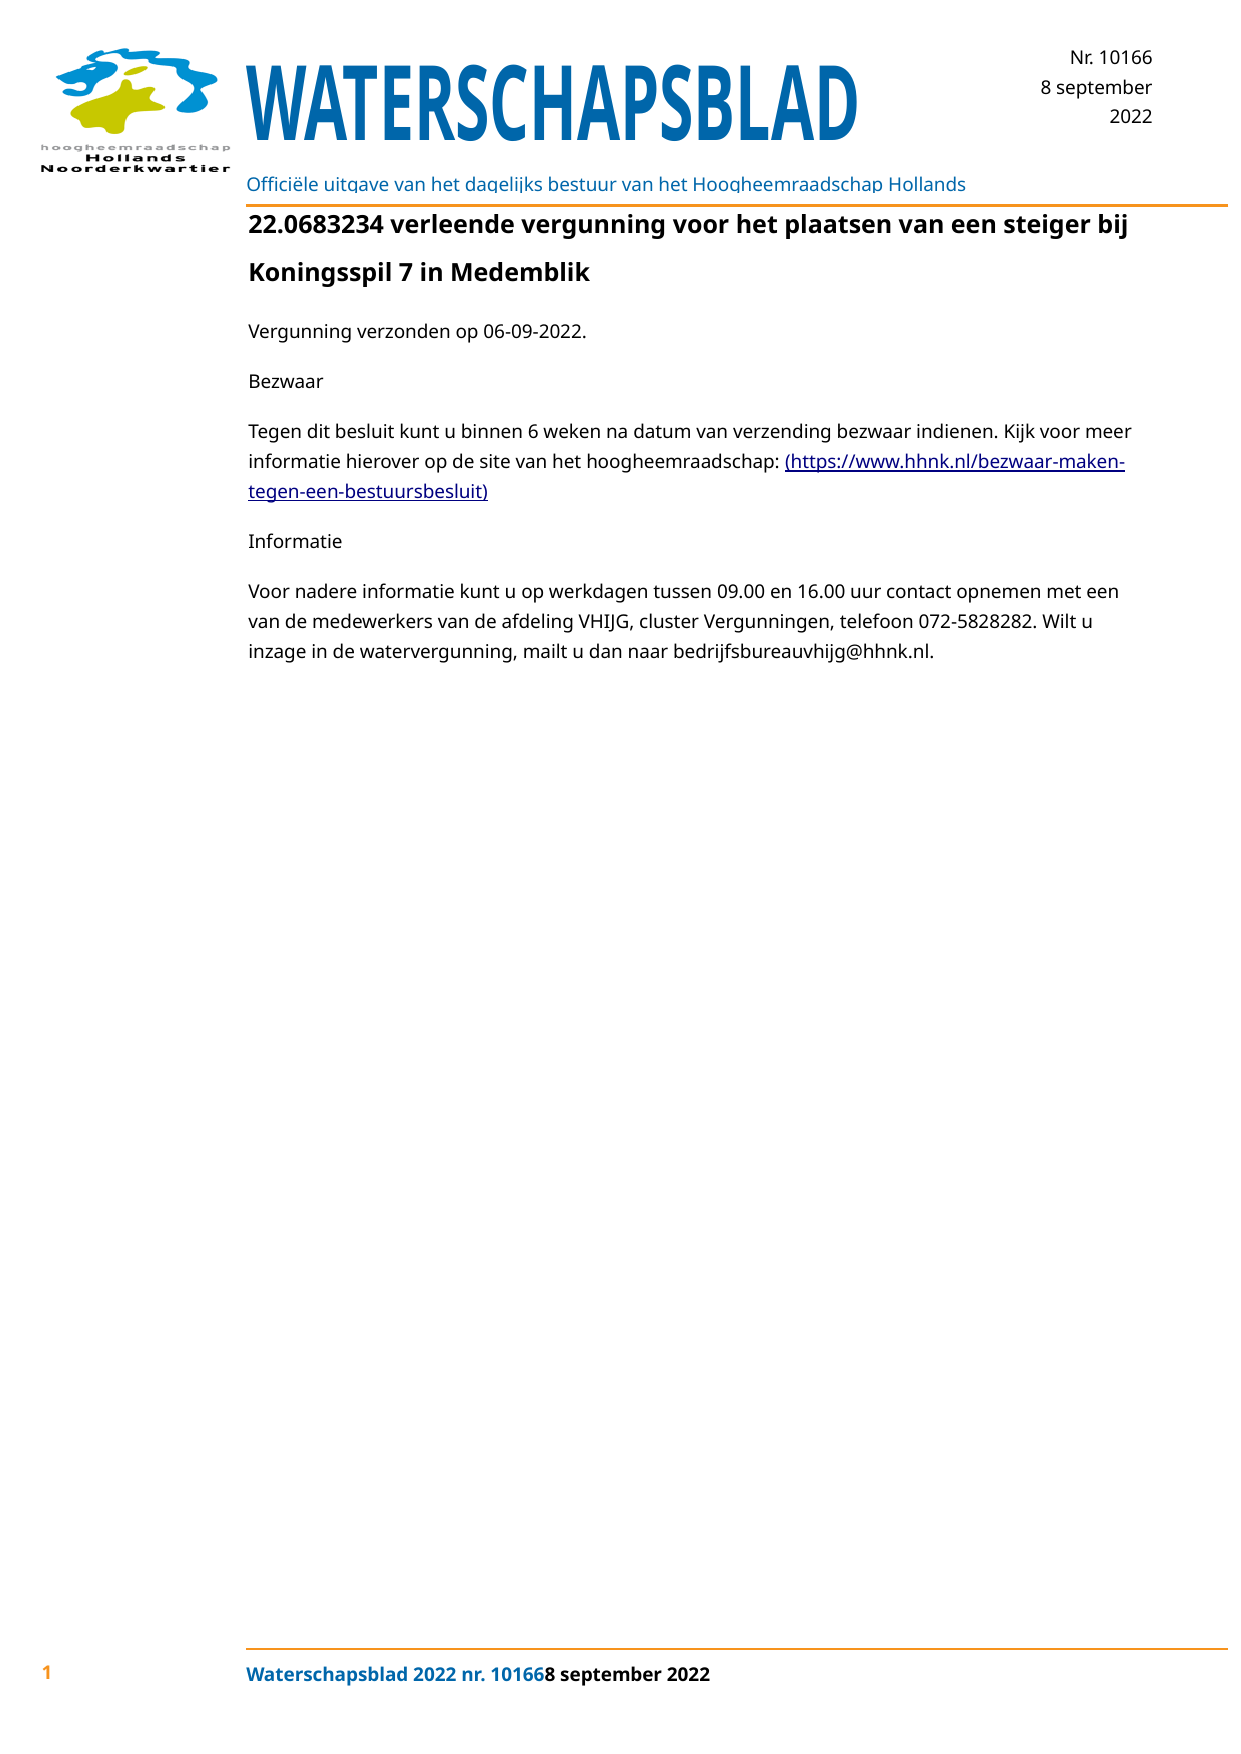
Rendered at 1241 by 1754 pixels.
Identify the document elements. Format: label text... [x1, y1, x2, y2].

text Bezwaar [248, 368, 1152, 394]
text Voor nadere informatie kunt u op werkdagen tussen 09.00 en 16.00 uur contact opnemen met een van de medewerkers van de afdeling VHIJG, cluster Vergunningen, telefoon 072-5828282. Wilt u inzage in de watervergunning, mailt u dan naar bedrijfsbureauvhijg@hhnk.nl. [248, 579, 1152, 664]
text Vergunning verzonden op 06-09-2022. [248, 318, 1152, 344]
text Tegen dit besluit kunt u binnen 6 weken na datum van verzending bezwaar indienen. Kijk voor meer informatie hierover op de site van het hoogheemraadschap: (https://www.hhnk.nl/bezwaar-maken-tegen-een-bestuursbesluit) [248, 419, 1152, 504]
text 22.0683234 verleende vergunning voor het plaatsen van een steiger bij Koningsspil 7 in Medemblik [248, 207, 1152, 288]
picture [41, 47, 231, 172]
text Informatie [248, 528, 1152, 554]
